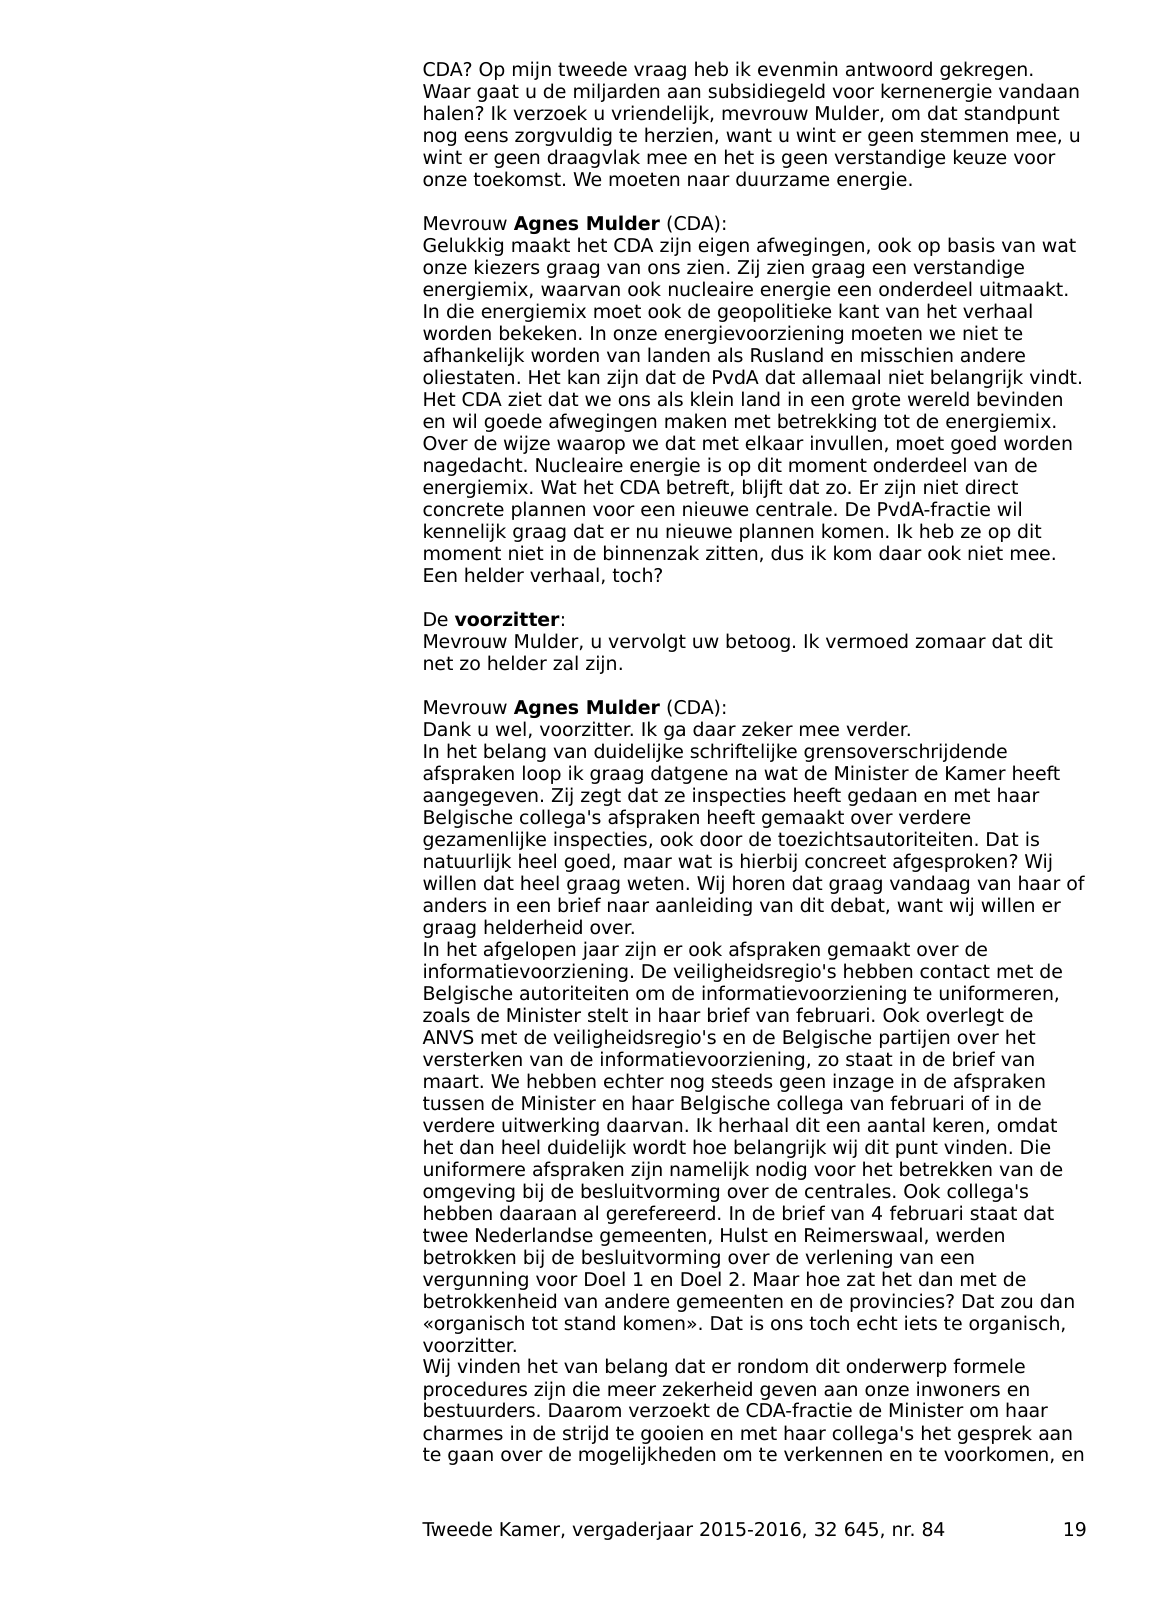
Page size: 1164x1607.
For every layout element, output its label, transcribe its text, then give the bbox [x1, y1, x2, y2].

text Wij vinden het van belang dat er rondom dit onderwerp formele procedures zijn die meer zekerheid geven aan onze inwoners en bestuurders. Daarom verzoekt de CDA-fractie de Minister om haar charmes in de strijd te gooien en met haar collega's het gesprek aan te gaan over de mogelijkheden om te verkennen en te voorkomen, en [422, 1356, 1087, 1466]
text CDA? Op mijn tweede vraag heb ik evenmin antwoord gekregen. Waar gaat u de miljarden aan subsidiegeld voor kernenergie vandaan halen? Ik verzoek u vriendelijk, mevrouw Mulder, om dat standpunt nog eens zorgvuldig te herzien, want u wint er geen stemmen mee, u wint er geen draagvlak mee en het is geen verstandige keuze voor onze toekomst. We moeten naar duurzame energie. [422, 59, 1087, 191]
text Dank u wel, voorzitter. Ik ga daar zeker mee verder. [422, 719, 1087, 741]
text In het afgelopen jaar zijn er ook afspraken gemaakt over de informatievoorziening. De veiligheidsregio's hebben contact met de Belgische autoriteiten om de informatievoorziening te uniformeren, zoals de Minister stelt in haar brief van februari. Ook overlegt de ANVS met de veiligheidsregio's en de Belgische partijen over het versterken van de informatievoorziening, zo staat in de brief van maart. We hebben echter nog steeds geen inzage in de afspraken tussen de Minister en haar Belgische collega van februari of in de verdere uitwerking daarvan. Ik herhaal dit een aantal keren, omdat het dan heel duidelijk wordt hoe belangrijk wij dit punt vinden. Die uniformere afspraken zijn namelijk nodig voor het betrekken van de omgeving bij de besluitvorming over de centrales. Ook collega's hebben daaraan al gerefereerd. In de brief van 4 februari staat dat twee Nederlandse gemeenten, Hulst en Reimerswaal, werden betrokken bij de besluitvorming over de verlening van een vergunning voor Doel 1 en Doel 2. Maar hoe zat het dan met de betrokkenheid van andere gemeenten en de provincies? Dat zou dan «organisch tot stand komen». Dat is ons toch echt iets te organisch, voorzitter. [422, 939, 1087, 1356]
text In het belang van duidelijke schriftelijke grensoverschrijdende afspraken loop ik graag datgene na wat de Minister de Kamer heeft aangegeven. Zij zegt dat ze inspecties heeft gedaan en met haar Belgische collega's afspraken heeft gemaakt over verdere gezamenlijke inspecties, ook door de toezichtsautoriteiten. Dat is natuurlijk heel goed, maar wat is hierbij concreet afgesproken? Wij willen dat heel graag weten. Wij horen dat graag vandaag van haar of anders in een brief naar aanleiding van dit debat, want wij willen er graag helderheid over. [422, 741, 1087, 939]
text Gelukkig maakt het CDA zijn eigen afwegingen, ook op basis van wat onze kiezers graag van ons zien. Zij zien graag een verstandige energiemix, waarvan ook nucleaire energie een onderdeel uitmaakt. In die energiemix moet ook de geopolitieke kant van het verhaal worden bekeken. In onze energievoorziening moeten we niet te afhankelijk worden van landen als Rusland en misschien andere oliestaten. Het kan zijn dat de PvdA dat allemaal niet belangrijk vindt. Het CDA ziet dat we ons als klein land in een grote wereld bevinden en wil goede afwegingen maken met betrekking tot de energiemix. Over de wijze waarop we dat met elkaar invullen, moet goed worden nagedacht. Nucleaire energie is op dit moment onderdeel van de energiemix. Wat het CDA betreft, blijft dat zo. Er zijn niet direct concrete plannen voor een nieuwe centrale. De PvdA-fractie wil kennelijk graag dat er nu nieuwe plannen komen. Ik heb ze op dit moment niet in de binnenzak zitten, dus ik kom daar ook niet mee. Een helder verhaal, toch? [422, 235, 1087, 587]
text Mevrouw Agnes Mulder (CDA): [422, 697, 1087, 719]
text De voorzitter: [422, 609, 1087, 631]
text Mevrouw Agnes Mulder (CDA): [422, 213, 1087, 235]
text Mevrouw Mulder, u vervolgt uw betoog. Ik vermoed zomaar dat dit net zo helder zal zijn. [422, 631, 1087, 675]
